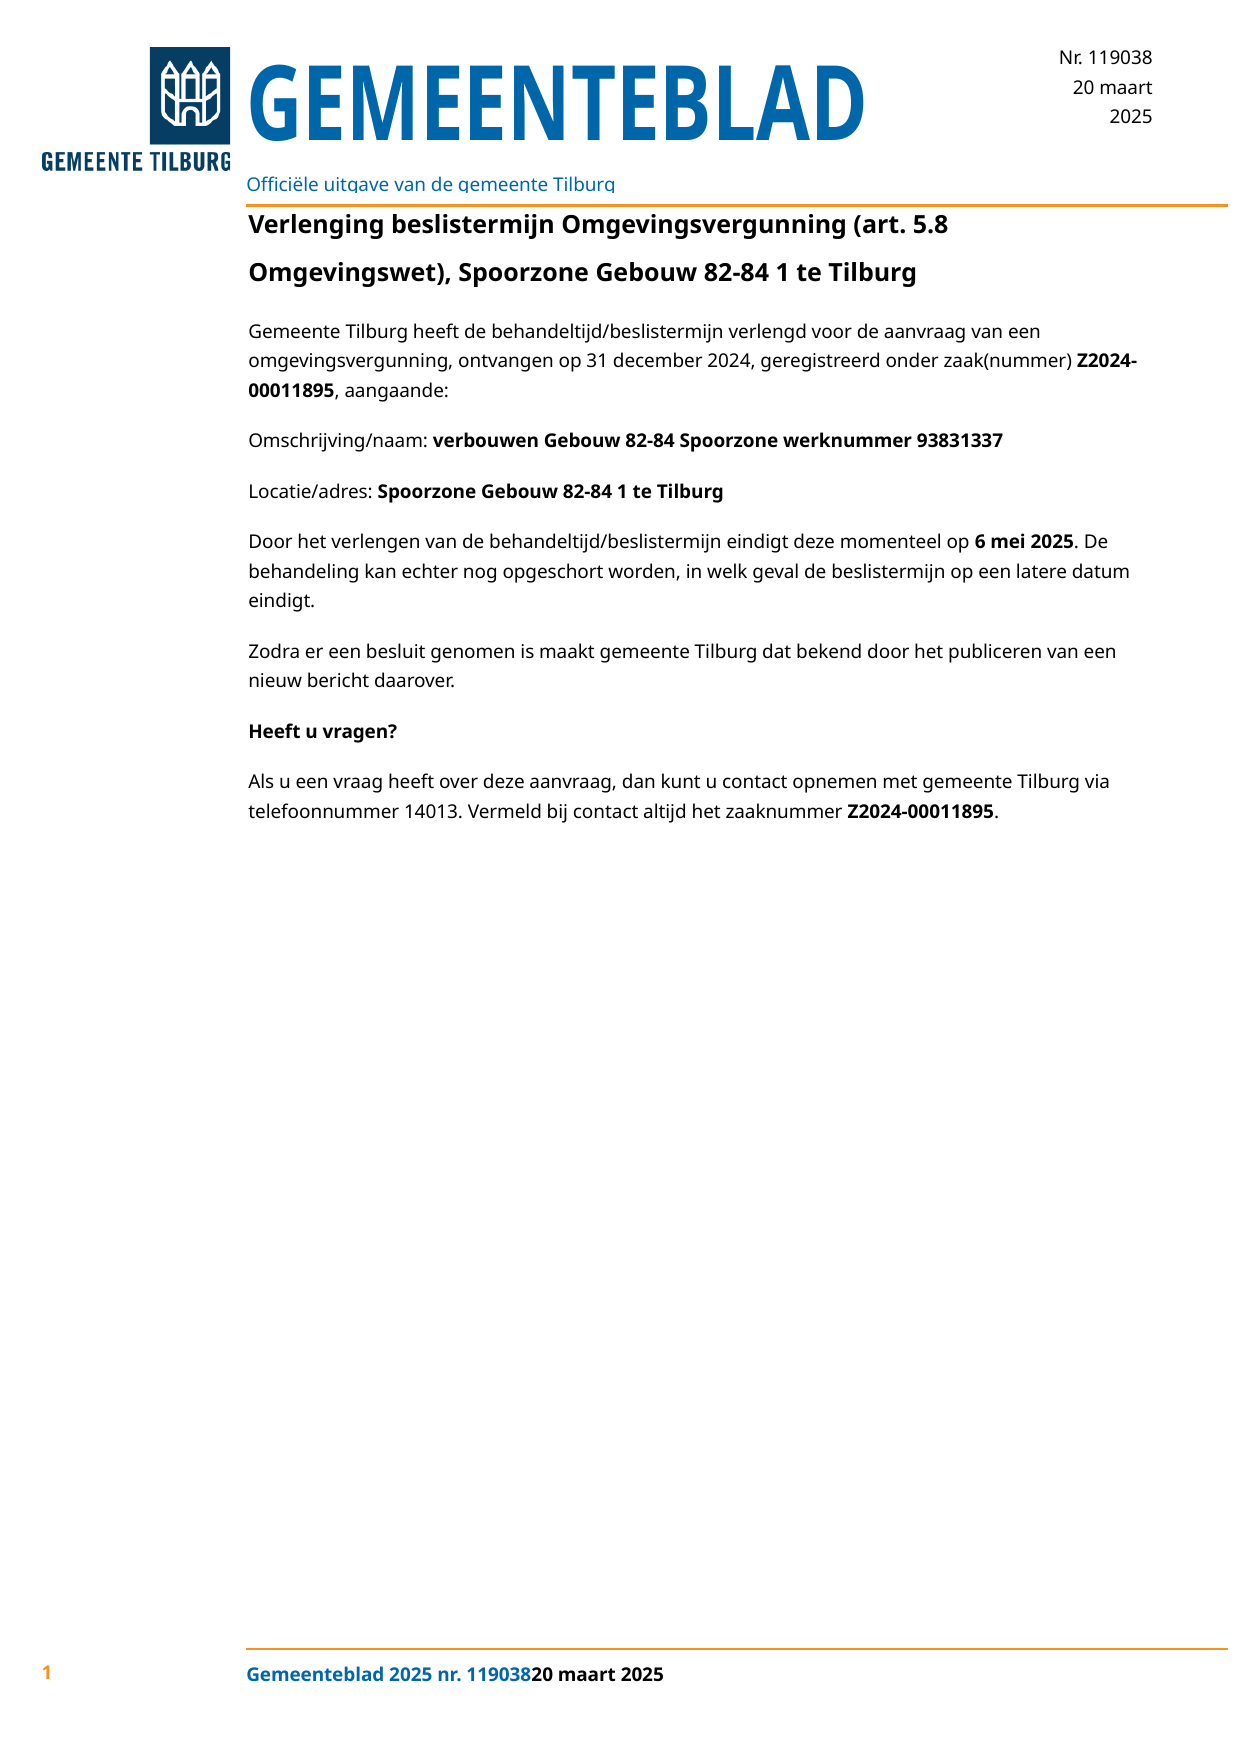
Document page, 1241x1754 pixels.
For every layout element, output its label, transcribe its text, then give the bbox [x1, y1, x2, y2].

text Verlenging beslistermijn Omgevingsvergunning (art. 5.8 Omgevingswet), Spoorzone Gebouw 82-84 1 te Tilburg [248, 207, 1152, 288]
text Door het verlengen van de behandeltijd/beslistermijn eindigt deze momenteel op 6 mei 2025. De behandeling kan echter nog opgeschort worden, in welk geval de beslistermijn op een latere datum eindigt. [248, 528, 1152, 613]
text Omschrijving/naam: verbouwen Gebouw 82-84 Spoorzone werknummer 93831337 [248, 427, 1152, 453]
text Gemeente Tilburg heeft de behandeltijd/beslistermijn verlengd voor de aanvraag van een omgevingsvergunning, ontvangen op 31 december 2024, geregistreerd onder zaak(nummer) Z2024-00011895, aangaande: [248, 318, 1152, 403]
text Zodra er een besluit genomen is maakt gemeente Tilburg dat bekend door het publiceren van een nieuw bericht daarover. [248, 638, 1152, 693]
text Locatie/adres: Spoorzone Gebouw 82-84 1 te Tilburg [248, 478, 1152, 504]
picture [41, 47, 231, 172]
text Heeft u vragen? [248, 718, 1152, 744]
text Als u een vraag heeft over deze aanvraag, dan kunt u contact opnemen met gemeente Tilburg via telefoonnummer 14013. Vermeld bij contact altijd het zaaknummer Z2024-00011895. [248, 768, 1152, 824]
